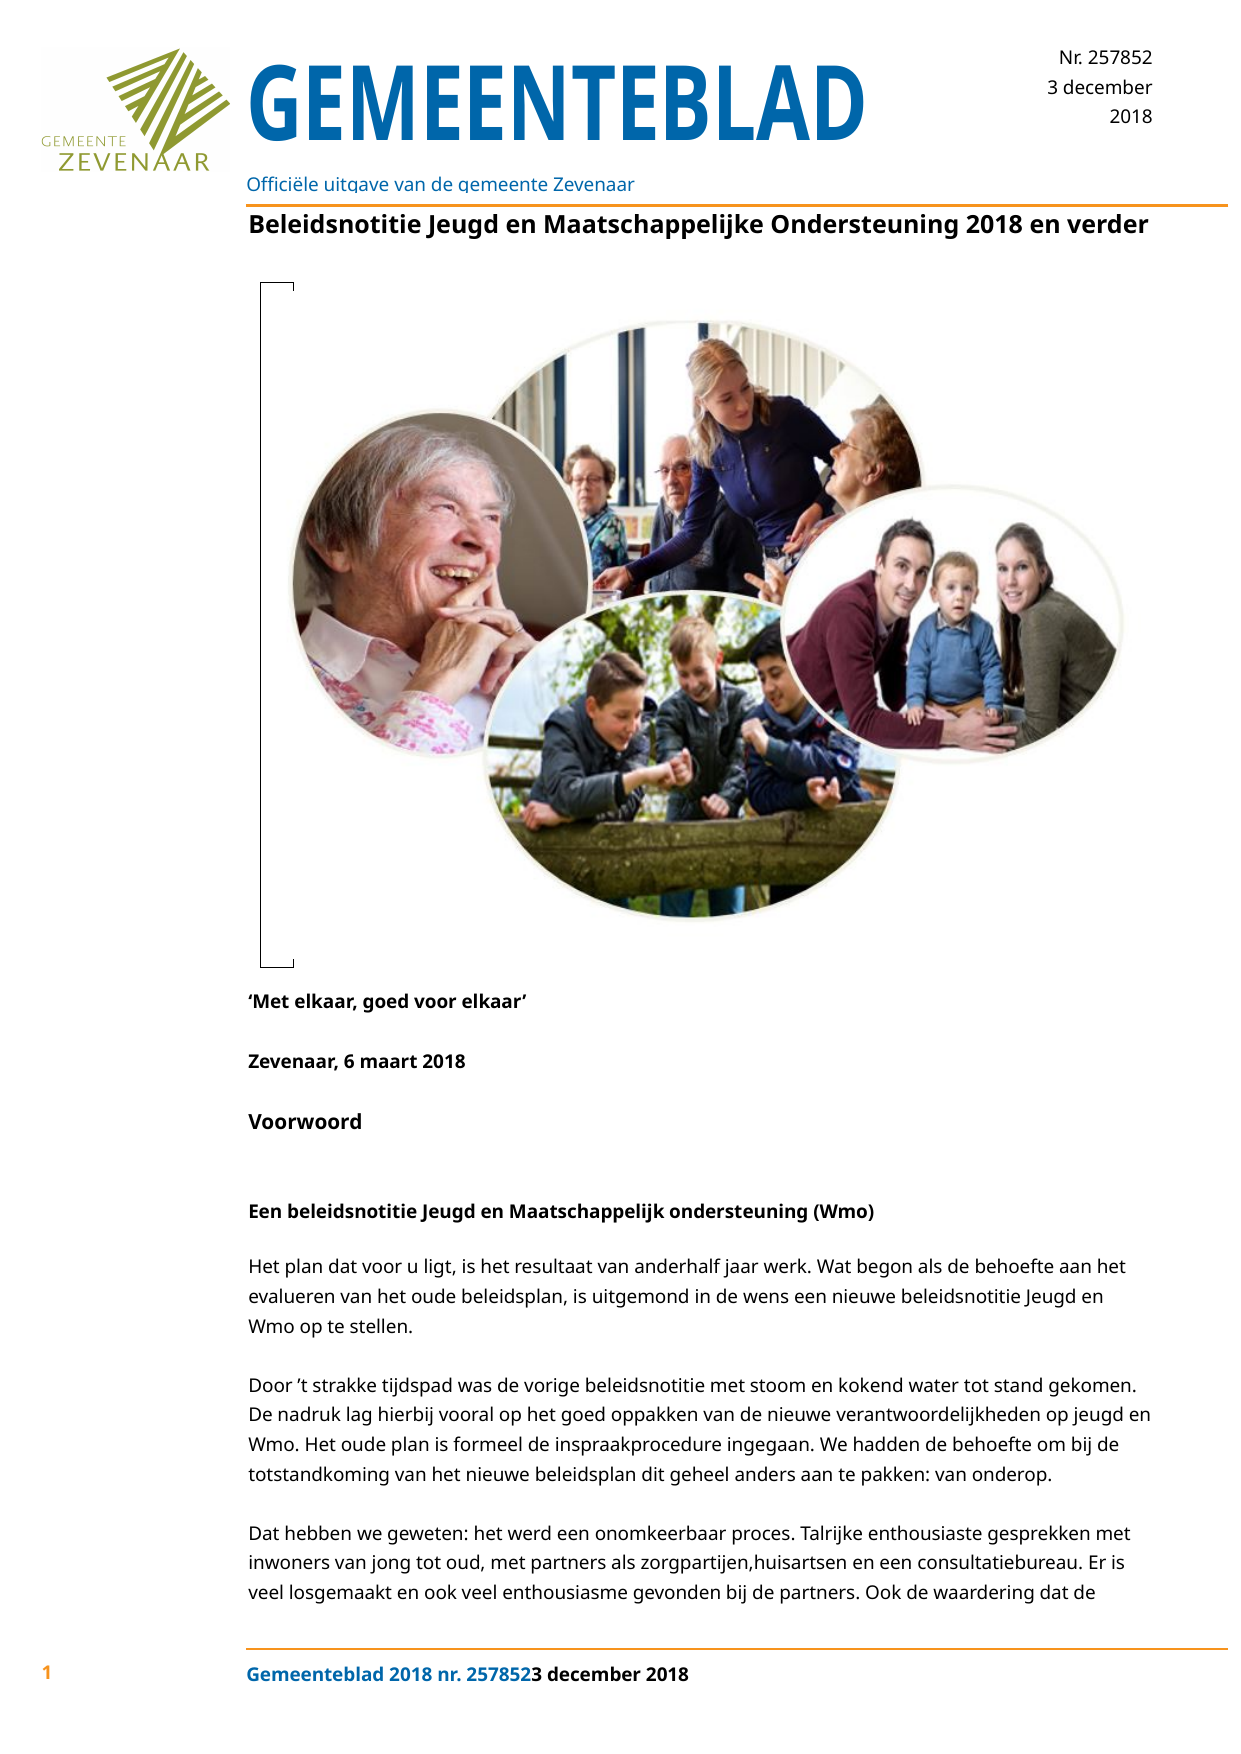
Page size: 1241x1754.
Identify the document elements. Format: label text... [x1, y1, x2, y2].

picture [268, 291, 1155, 959]
text Dat hebben we geweten: het werd een onomkeerbaar proces. Talrijke enthousiaste gesprekken met inwoners van jong tot oud, met partners als zorgpartijen,huisartsen en een consultatiebureau. Er is veel losgemaakt en ook veel enthousiasme gevonden bij de partners. Ook de waardering dat de [248, 1520, 1152, 1605]
text Een beleidsnotitie Jeugd en Maatschappelijk ondersteuning (Wmo) [248, 1198, 1152, 1224]
text Voorwoord [248, 1107, 1152, 1136]
text Beleidsnotitie Jeugd en Maatschappelijke Ondersteuning 2018 en verder [248, 207, 1152, 241]
text Door ’t strakke tijdspad was de vorige beleidsnotitie met stoom en kokend water tot stand gekomen. De nadruk lag hierbij vooral op het goed oppakken van de nieuwe verantwoordelijkheden op jeugd en Wmo. Het oude plan is formeel de inspraakprocedure ingegaan. We hadden de behoefte om bij de totstandkoming van het nieuwe beleidsplan dit geheel anders aan te pakken: van onderop. [248, 1372, 1152, 1486]
picture [41, 47, 231, 172]
text ‘Met elkaar, goed voor elkaar’ [248, 989, 1152, 1014]
text Het plan dat voor u ligt, is het resultaat van anderhalf jaar werk. Wat begon als de behoefte aan het evalueren van het oude beleidsplan, is uitgemond in de wens een nieuwe beleidsnotitie Jeugd en Wmo op te stellen. [248, 1254, 1152, 1338]
text Zevenaar, 6 maart 2018 [248, 1048, 1152, 1074]
